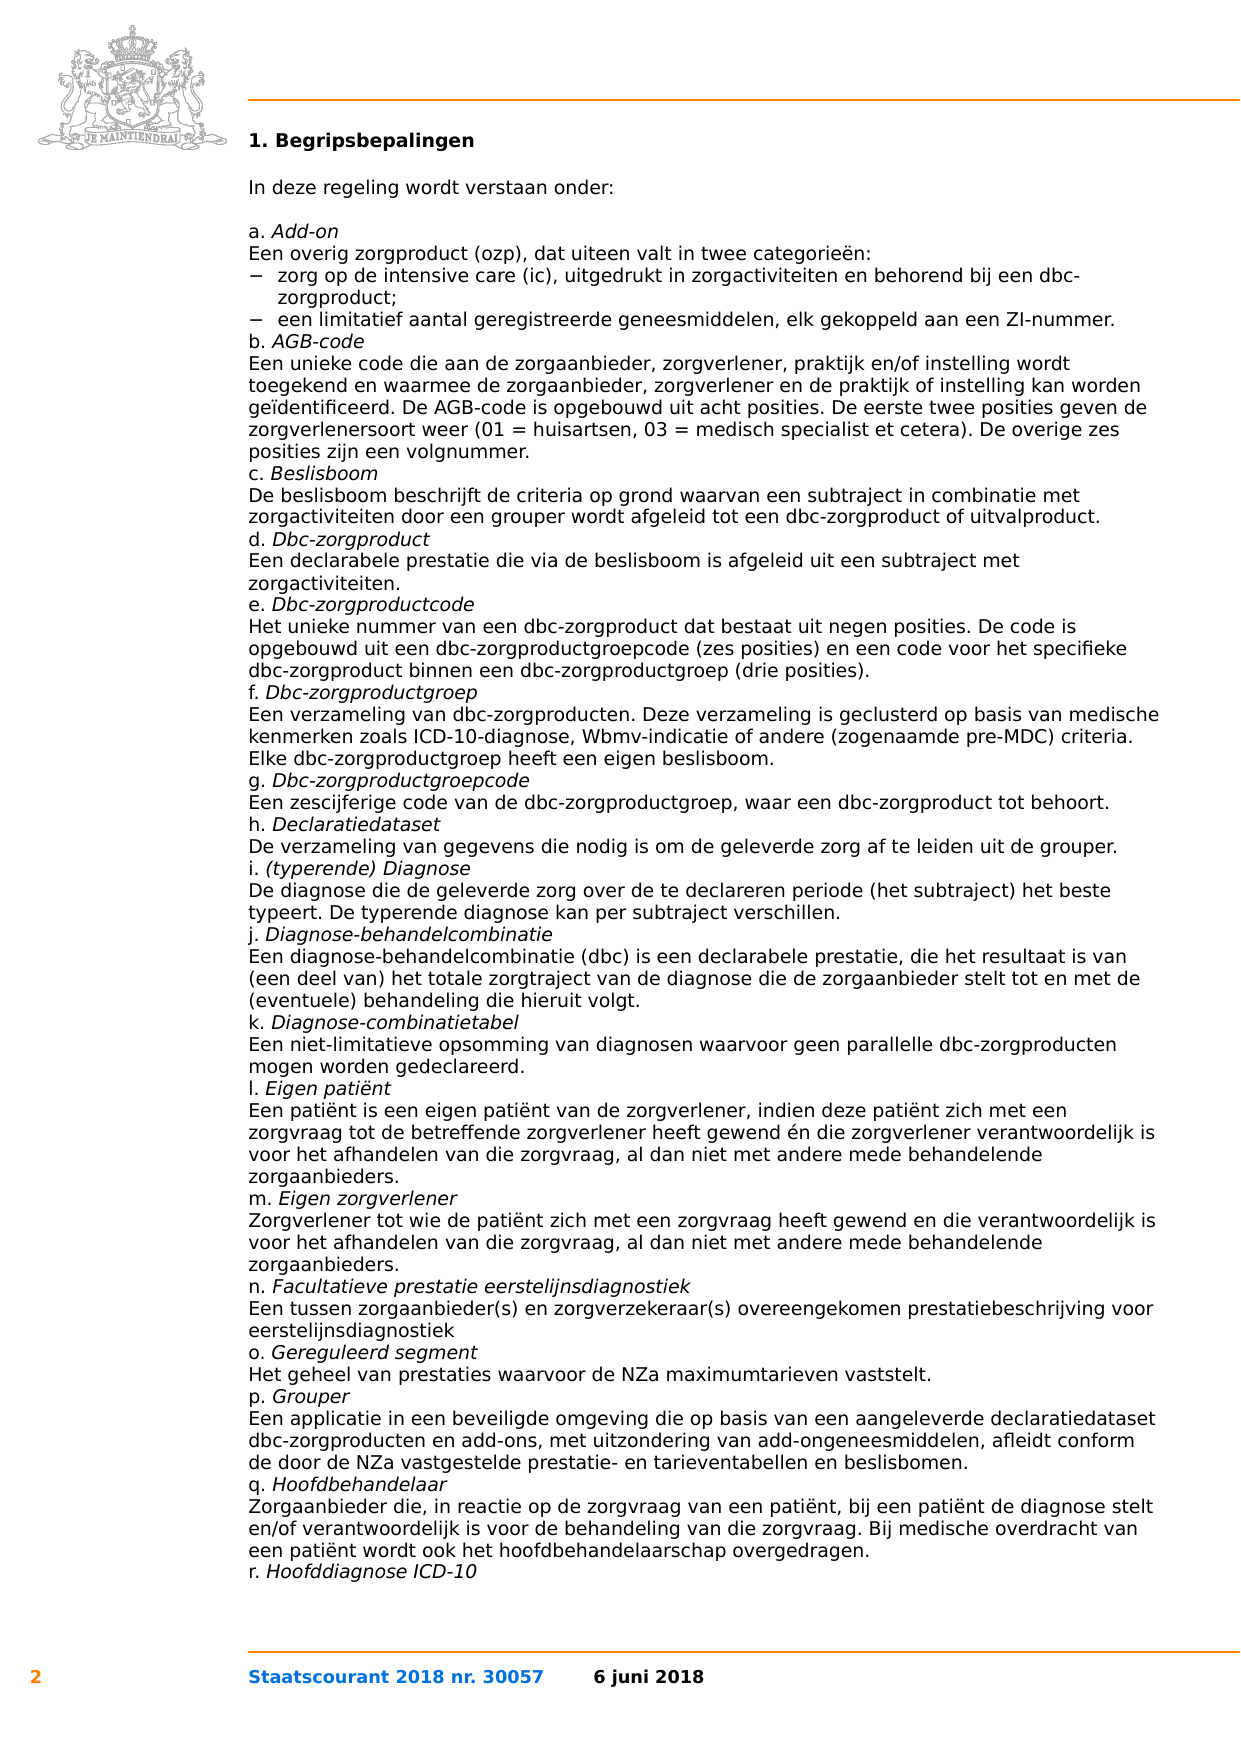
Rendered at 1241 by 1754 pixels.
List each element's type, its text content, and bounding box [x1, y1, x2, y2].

text d. Dbc-zorgproduct [248, 528, 1163, 550]
picture [38, 25, 227, 150]
text Een zescijferige code van de dbc-zorgproductgroep, waar een dbc-zorgproduct tot behoort. [248, 792, 1163, 814]
text Het unieke nummer van een dbc-zorgproduct dat bestaat uit negen posities. De code is opgebouwd uit een dbc-zorgproductgroepcode (zes posities) en een code voor het specifieke dbc-zorgproduct binnen een dbc-zorgproductgroep (drie posities). [248, 616, 1163, 682]
subtitle 1. Begripsbepalingen [248, 130, 1163, 152]
text l. Eigen patiënt [248, 1078, 1163, 1100]
text h. Declaratiedataset [248, 814, 1163, 836]
text n. Facultatieve prestatie eerstelijnsdiagnostiek [248, 1276, 1163, 1298]
text o. Gereguleerd segment [248, 1342, 1163, 1364]
text c. Beslisboom [248, 462, 1163, 484]
text Het geheel van prestaties waarvoor de NZa maximumtarieven vaststelt. [248, 1364, 1163, 1386]
text m. Eigen zorgverlener [248, 1188, 1163, 1210]
text Zorgaanbieder die, in reactie op de zorgvraag van een patiënt, bij een patiënt de diagnose stelt en/of verantwoordelijk is voor de behandeling van die zorgvraag. Bij medische overdracht van een patiënt wordt ook het hoofdbehandelaarschap overgedragen. [248, 1496, 1163, 1561]
text k. Diagnose-combinatietabel [248, 1012, 1163, 1034]
text g. Dbc-zorgproductgroepcode [248, 770, 1163, 792]
text Zorgverlener tot wie de patiënt zich met een zorgvraag heeft gewend en die verantwoordelijk is voor het afhandelen van die zorgvraag, al dan niet met andere mede behandelende zorgaanbieders. [248, 1210, 1163, 1276]
text Een applicatie in een beveiligde omgeving die op basis van een aangeleverde declaratiedataset dbc-zorgproducten en add-ons, met uitzondering van add-ongeneesmiddelen, afleidt conform de door de NZa vastgestelde prestatie- en tarieventabellen en beslisbomen. [248, 1408, 1163, 1473]
text r. Hoofddiagnose ICD-10 [248, 1561, 1163, 1583]
text De diagnose die de geleverde zorg over de te declareren periode (het subtraject) het beste typeert. De typerende diagnose kan per subtraject verschillen. [248, 880, 1163, 924]
text b. AGB-code [248, 331, 1163, 353]
text j. Diagnose-behandelcombinatie [248, 924, 1163, 946]
text Een verzameling van dbc-zorgproducten. Deze verzameling is geclusterd op basis van medische kenmerken zoals ICD-10-diagnose, Wbmv-indicatie of andere (zogenaamde pre-MDC) criteria. Elke dbc-zorgproductgroep heeft een eigen beslisboom. [248, 704, 1163, 770]
text Een diagnose-behandelcombinatie (dbc) is een declarabele prestatie, die het resultaat is van (een deel van) het totale zorgtraject van de diagnose die de zorgaanbieder stelt tot en met de (eventuele) behandeling die hieruit volgt. [248, 946, 1163, 1012]
text Een unieke code die aan de zorgaanbieder, zorgverlener, praktijk en/of instelling wordt toegekend en waarmee de zorgaanbieder, zorgverlener en de praktijk of instelling kan worden geïdentificeerd. De AGB-code is opgebouwd uit acht posities. De eerste twee posities geven de zorgverlenersoort weer (01 = huisartsen, 03 = medisch specialist et cetera). De overige zes posities zijn een volgnummer. [248, 353, 1163, 462]
text Een declarabele prestatie die via de beslisboom is afgeleid uit een subtraject met zorgactiviteiten. [248, 550, 1163, 594]
text In deze regeling wordt verstaan onder: [248, 177, 1163, 199]
text De beslisboom beschrijft de criteria op grond waarvan een subtraject in combinatie met zorgactiviteiten door een grouper wordt afgeleid tot een dbc-zorgproduct of uitvalproduct. [248, 484, 1163, 528]
text Een patiënt is een eigen patiënt van de zorgverlener, indien deze patiënt zich met een zorgvraag tot de betreffende zorgverlener heeft gewend én die zorgverlener verantwoordelijk is voor het afhandelen van die zorgvraag, al dan niet met andere mede behandelende zorgaanbieders. [248, 1100, 1163, 1188]
text Een tussen zorgaanbieder(s) en zorgverzekeraar(s) overeengekomen prestatiebeschrijving voor eerstelijnsdiagnostiek [248, 1298, 1163, 1342]
text e. Dbc-zorgproductcode [248, 594, 1163, 616]
text p. Grouper [248, 1386, 1163, 1408]
text Een overig zorgproduct (ozp), dat uiteen valt in twee categorieën: [248, 243, 1163, 265]
text Een niet-limitatieve opsomming van diagnosen waarvoor geen parallelle dbc-zorgproducten mogen worden gedeclareerd. [248, 1034, 1163, 1078]
text De verzameling van gegevens die nodig is om de geleverde zorg af te leiden uit de grouper. [248, 836, 1163, 858]
text q. Hoofdbehandelaar [248, 1473, 1163, 1496]
text f. Dbc-zorgproductgroep [248, 682, 1163, 704]
text a. Add-on [248, 221, 1163, 243]
text − zorg op de intensive care (ic), uitgedrukt in zorgactiviteiten en behorend bij een dbc-zorgproduct; [248, 265, 1163, 309]
text − een limitatief aantal geregistreerde geneesmiddelen, elk gekoppeld aan een ZI-nummer. [248, 309, 1163, 331]
text i. (typerende) Diagnose [248, 858, 1163, 880]
